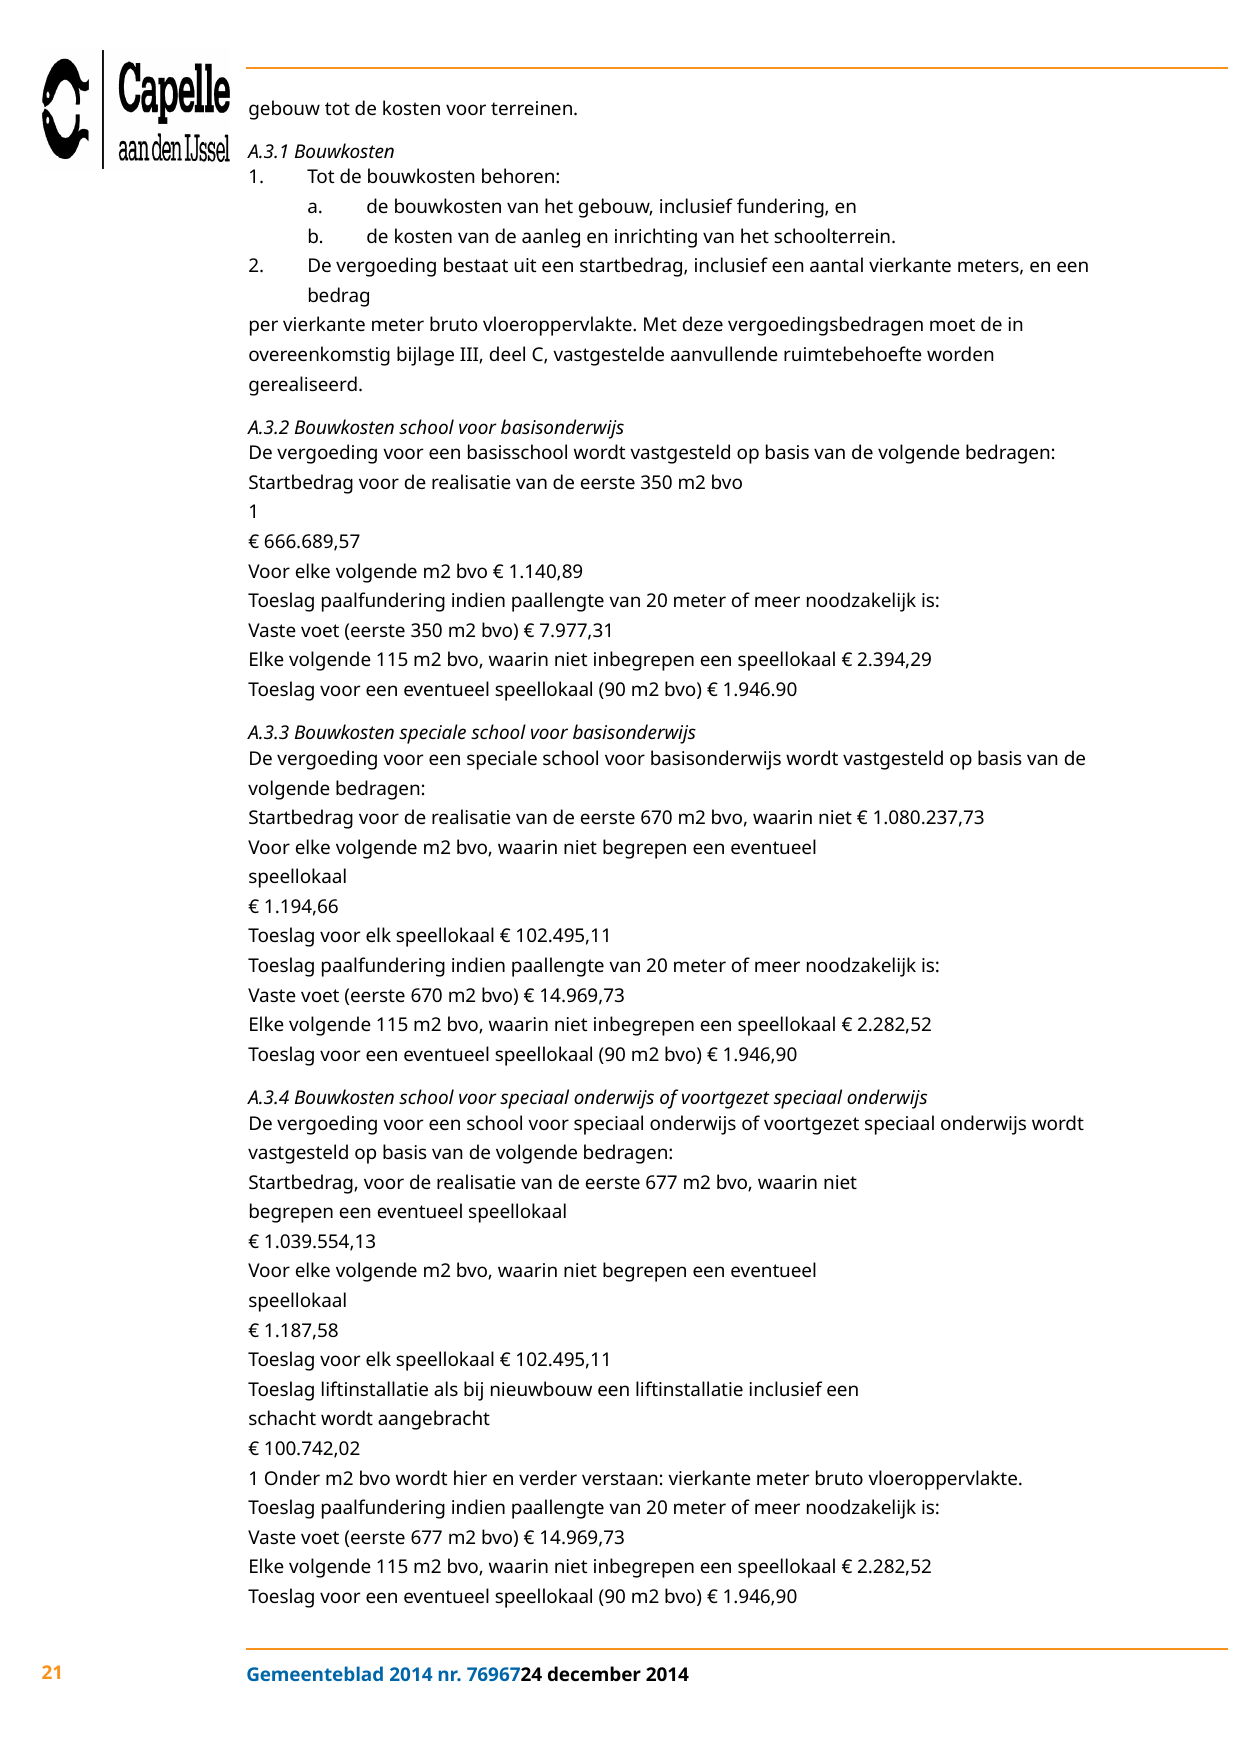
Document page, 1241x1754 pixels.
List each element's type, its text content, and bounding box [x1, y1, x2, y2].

text gebouw tot de kosten voor terreinen. [248, 95, 1152, 121]
text speellokaal [248, 863, 1152, 889]
text A.3.3 Bouwkosten speciale school voor basisonderwijs [248, 719, 1152, 745]
text 1 [248, 499, 1152, 524]
list Tot de bouwkosten behoren: [248, 164, 1152, 189]
list De vergoeding bestaat uit een startbedrag, inclusief een aantal vierkante meters, en een bedrag [248, 252, 1152, 308]
text A.3.4 Bouwkosten school voor speciaal onderwijs of voortgezet speciaal onderwijs [248, 1084, 1152, 1110]
text vastgesteld op basis van de volgende bedragen: [248, 1139, 1152, 1165]
list de kosten van de aanleg en inrichting van het schoolterrein. [307, 223, 1152, 248]
text overeenkomstig bijlage III, deel C, vastgestelde aanvullende ruimtebehoefte worden [248, 341, 1152, 367]
text Toeslag paalfundering indien paallengte van 20 meter of meer noodzakelijk is: [248, 587, 1152, 613]
text € 666.689,57 [248, 528, 1152, 554]
text Toeslag paalfundering indien paallengte van 20 meter of meer noodzakelijk is: [248, 952, 1152, 978]
text Elke volgende 115 m2 bvo, waarin niet inbegrepen een speellokaal € 2.282,52 [248, 1553, 1152, 1579]
text Vaste voet (eerste 350 m2 bvo) € 7.977,31 [248, 617, 1152, 643]
text De vergoeding voor een speciale school voor basisonderwijs wordt vastgesteld op basis van de [248, 745, 1152, 771]
text Toeslag voor een eventueel speellokaal (90 m2 bvo) € 1.946,90 [248, 1583, 1152, 1609]
text Elke volgende 115 m2 bvo, waarin niet inbegrepen een speellokaal € 2.394,29 [248, 647, 1152, 672]
text Toeslag voor een eventueel speellokaal (90 m2 bvo) € 1.946,90 [248, 1041, 1152, 1067]
text Startbedrag voor de realisatie van de eerste 670 m2 bvo, waarin niet € 1.080.237,73 [248, 804, 1152, 830]
text Toeslag liftinstallatie als bij nieuwbouw een liftinstallatie inclusief een [248, 1376, 1152, 1402]
text Toeslag voor elk speellokaal € 102.495,11 [248, 923, 1152, 948]
text volgende bedragen: [248, 775, 1152, 800]
text per vierkante meter bruto vloeroppervlakte. Met deze vergoedingsbedragen moet de in [248, 312, 1152, 337]
text A.3.2 Bouwkosten school voor basisonderwijs [248, 414, 1152, 439]
text A.3.1 Bouwkosten [248, 138, 1152, 164]
text Vaste voet (eerste 677 m2 bvo) € 14.969,73 [248, 1524, 1152, 1550]
text € 100.742,02 [248, 1435, 1152, 1461]
text € 1.039.554,13 [248, 1228, 1152, 1254]
picture [41, 47, 231, 172]
text € 1.194,66 [248, 893, 1152, 919]
text speellokaal [248, 1287, 1152, 1313]
text begrepen een eventueel speellokaal [248, 1198, 1152, 1224]
text Voor elke volgende m2 bvo, waarin niet begrepen een eventueel [248, 1258, 1152, 1283]
text Voor elke volgende m2 bvo € 1.140,89 [248, 558, 1152, 584]
text 1 Onder m2 bvo wordt hier en verder verstaan: vierkante meter bruto vloeroppervlakte. [248, 1465, 1152, 1491]
list de bouwkosten van het gebouw, inclusief fundering, en [307, 193, 1152, 219]
text € 1.187,58 [248, 1317, 1152, 1343]
text schacht wordt aangebracht [248, 1406, 1152, 1431]
text Startbedrag, voor de realisatie van de eerste 677 m2 bvo, waarin niet [248, 1169, 1152, 1195]
text Elke volgende 115 m2 bvo, waarin niet inbegrepen een speellokaal € 2.282,52 [248, 1011, 1152, 1037]
text gerealiseerd. [248, 371, 1152, 396]
text Voor elke volgende m2 bvo, waarin niet begrepen een eventueel [248, 834, 1152, 859]
text De vergoeding voor een basisschool wordt vastgesteld op basis van de volgende bedragen: [248, 439, 1152, 465]
text Toeslag voor elk speellokaal € 102.495,11 [248, 1346, 1152, 1372]
text De vergoeding voor een school voor speciaal onderwijs of voortgezet speciaal onderwijs wordt [248, 1110, 1152, 1136]
text Vaste voet (eerste 670 m2 bvo) € 14.969,73 [248, 982, 1152, 1007]
text Toeslag voor een eventueel speellokaal (90 m2 bvo) € 1.946.90 [248, 676, 1152, 702]
text Startbedrag voor de realisatie van de eerste 350 m2 bvo [248, 469, 1152, 495]
text Toeslag paalfundering indien paallengte van 20 meter of meer noodzakelijk is: [248, 1494, 1152, 1520]
